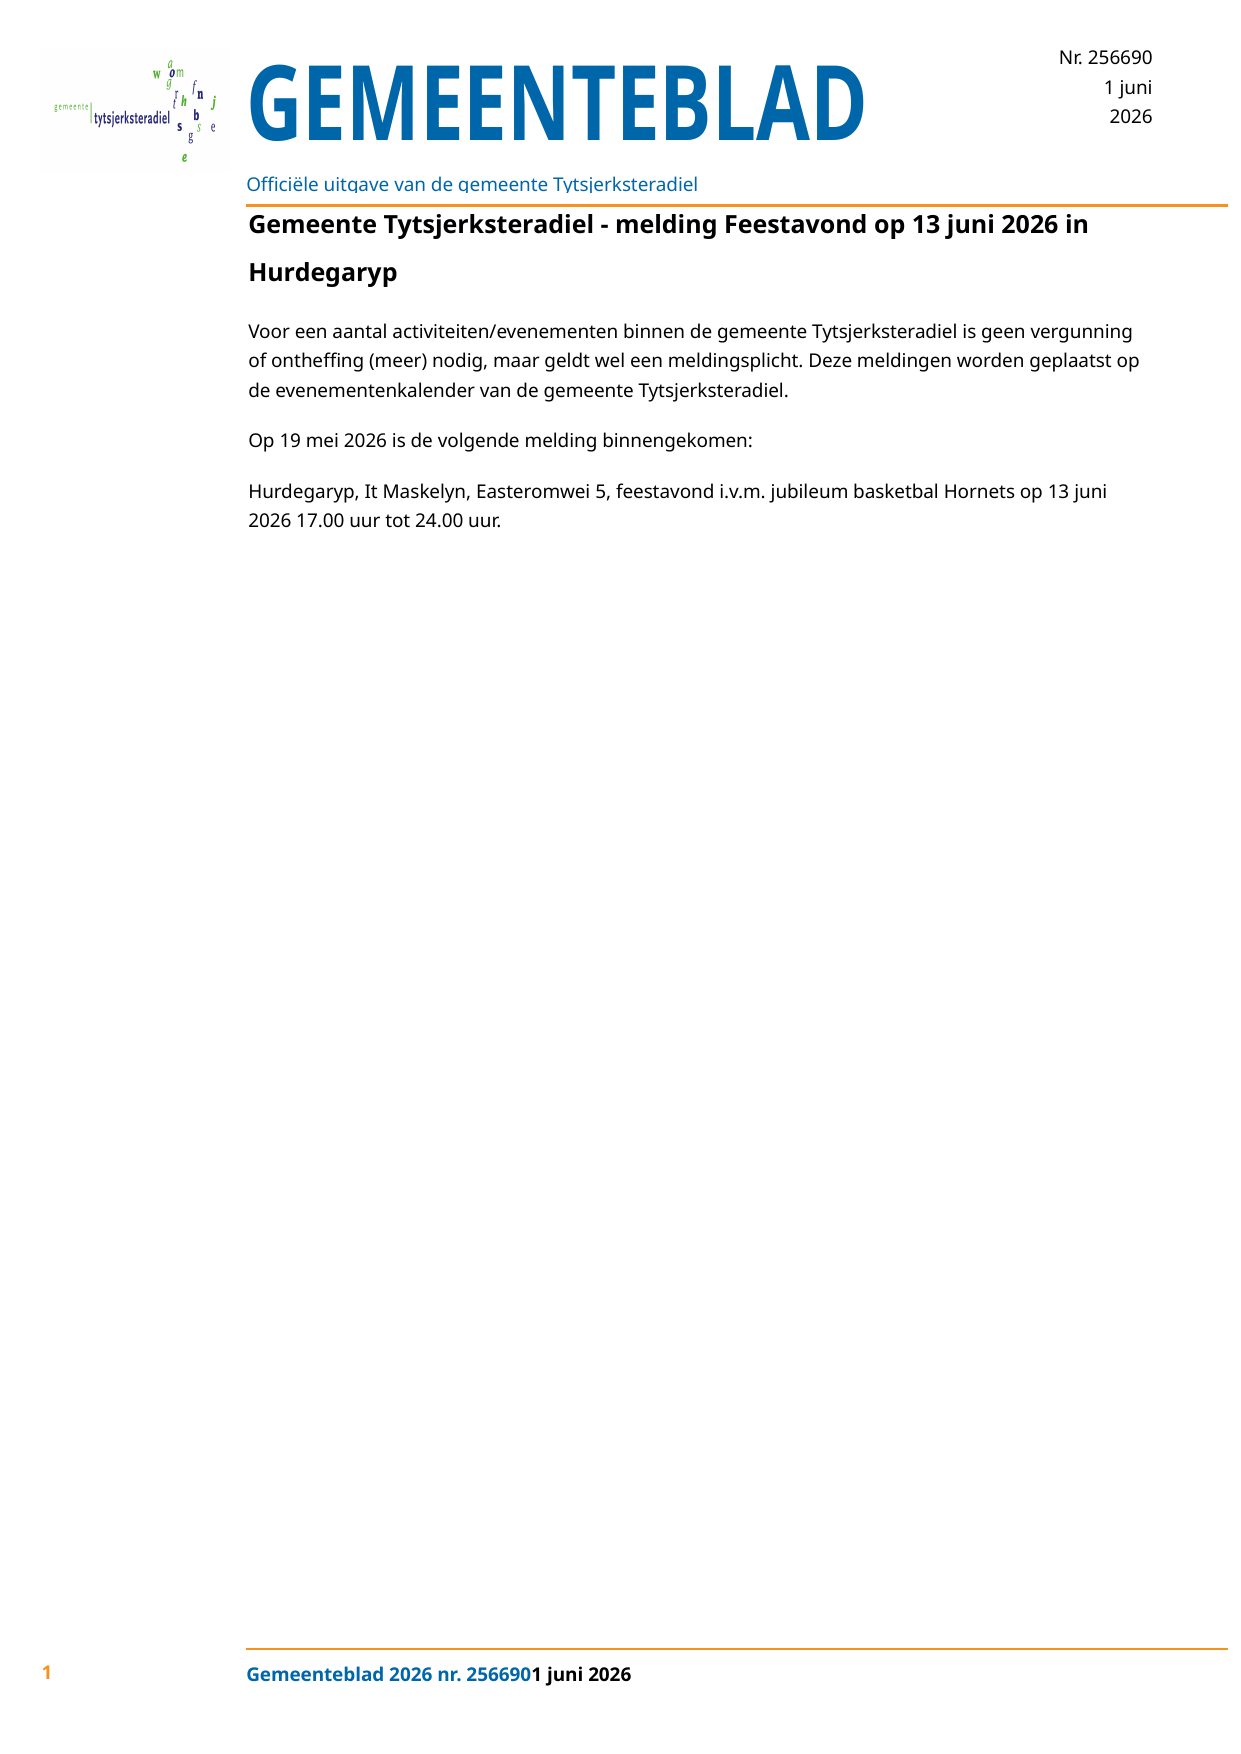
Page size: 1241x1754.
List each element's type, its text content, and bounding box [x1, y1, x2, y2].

text Voor een aantal activiteiten/evenementen binnen de gemeente Tytsjerksteradiel is geen vergunning of ontheffing (meer) nodig, maar geldt wel een meldingsplicht. Deze meldingen worden geplaatst op de evenementenkalender van de gemeente Tytsjerksteradiel. [248, 318, 1152, 403]
picture [41, 47, 231, 172]
text Hurdegaryp, It Maskelyn, Easteromwei 5, feestavond i.v.m. jubileum basketbal Hornets op 13 juni 2026 17.00 uur tot 24.00 uur. [248, 478, 1152, 533]
text Op 19 mei 2026 is de volgende melding binnengekomen: [248, 427, 1152, 453]
text Gemeente Tytsjerksteradiel - melding Feestavond op 13 juni 2026 in Hurdegaryp [248, 207, 1152, 288]
